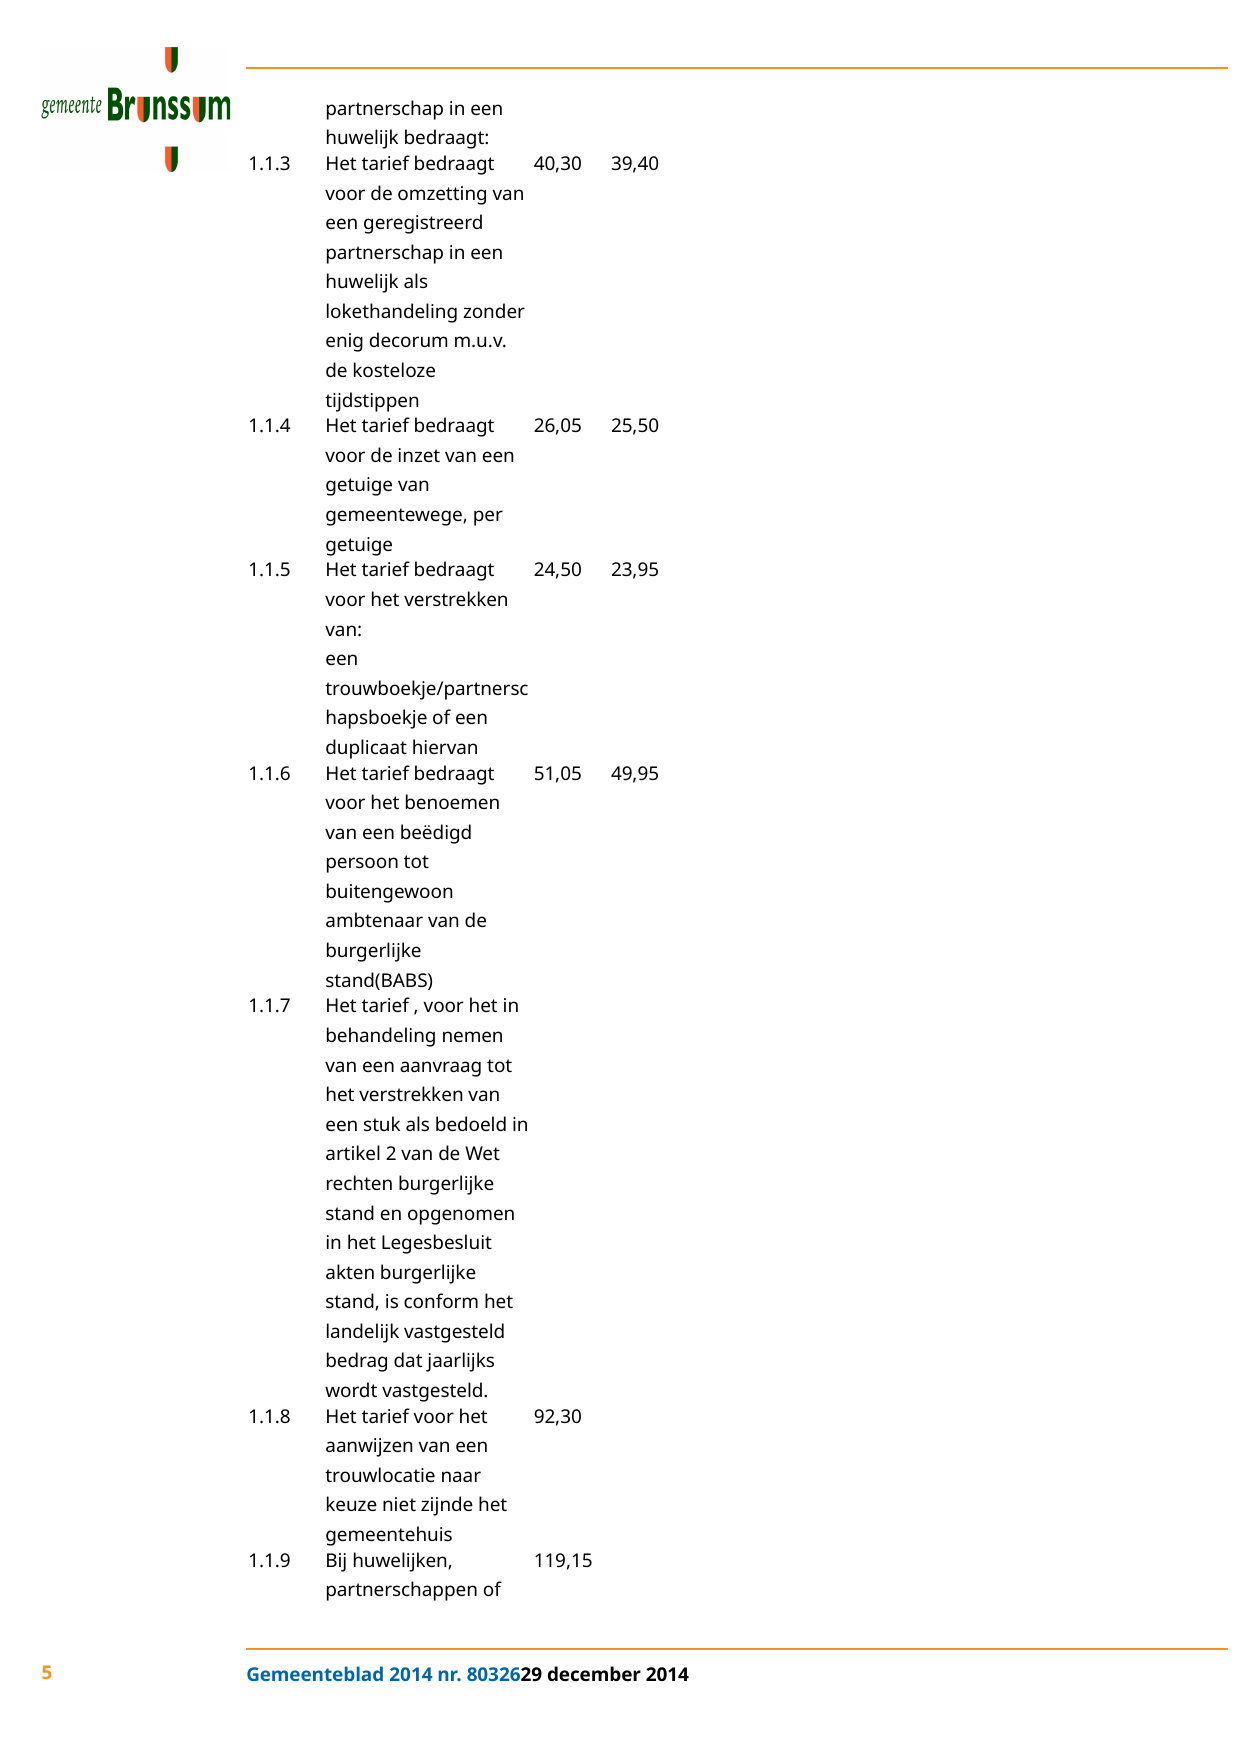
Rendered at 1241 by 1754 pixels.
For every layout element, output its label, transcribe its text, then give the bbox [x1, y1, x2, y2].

table_cell partnerschap in een huwelijk bedraagt: [325, 95, 533, 150]
table_cell 24,50 [534, 557, 611, 760]
table_cell 23,95 [611, 557, 688, 760]
table_cell 51,05 [534, 760, 611, 993]
table_cell 1.1.8 [248, 1403, 325, 1547]
table_cell [534, 993, 611, 1403]
table_cell Het tarief bedraagt voor het benoemen van een beëdigd persoon tot buitengewoon ambtenaar van de burgerlijke stand(BABS) [325, 760, 533, 993]
table_cell 26,05 [534, 413, 611, 557]
table_cell Het tarief , voor het in behandeling nemen van een aanvraag tot het verstrekken van een stuk als bedoeld in artikel 2 van de Wet rechten burgerlijke stand en opgenomen in het Legesbesluit akten burgerlijke stand, is conform het landelijk vastgesteld bedrag dat jaarlijks wordt vastgesteld. [325, 993, 533, 1403]
table_cell 92,30 [534, 1403, 611, 1547]
table_cell 1.1.9 [248, 1547, 325, 1602]
table_cell Bij huwelijken, partnerschappen of [325, 1547, 533, 1602]
table_cell 1.1.6 [248, 760, 325, 993]
picture [41, 47, 231, 172]
table_cell 1.1.4 [248, 413, 325, 557]
table_cell Het tarief bedraagt voor de omzetting van een geregistreerd partnerschap in een huwelijk als lokethandeling zonder enig decorum m.u.v. de kosteloze tijdstippen [325, 150, 533, 412]
table_cell 25,50 [611, 413, 688, 557]
table_cell [611, 95, 688, 150]
table_cell 1.1.3 [248, 150, 325, 412]
table_cell [611, 1403, 688, 1547]
table_cell Het tarief bedraagt voor de inzet van een getuige van gemeentewege, per getuige [325, 413, 533, 557]
table_cell [534, 95, 611, 150]
table_cell [248, 95, 325, 150]
table_cell Het tarief voor het aanwijzen van een trouwlocatie naar keuze niet zijnde het gemeentehuis [325, 1403, 533, 1547]
table_cell 1.1.7 [248, 993, 325, 1403]
table_cell 39,40 [611, 150, 688, 412]
table_cell [611, 1547, 688, 1602]
table_cell 49,95 [611, 760, 688, 993]
table_cell 119,15 [534, 1547, 611, 1602]
table_cell 40,30 [534, 150, 611, 412]
table_cell 1.1.5 [248, 557, 325, 760]
table_cell [611, 993, 688, 1403]
table_cell Het tarief bedraagt voor het verstrekken van: een trouwboekje/partnerschapsboekje of een duplicaat hiervan [325, 557, 533, 760]
